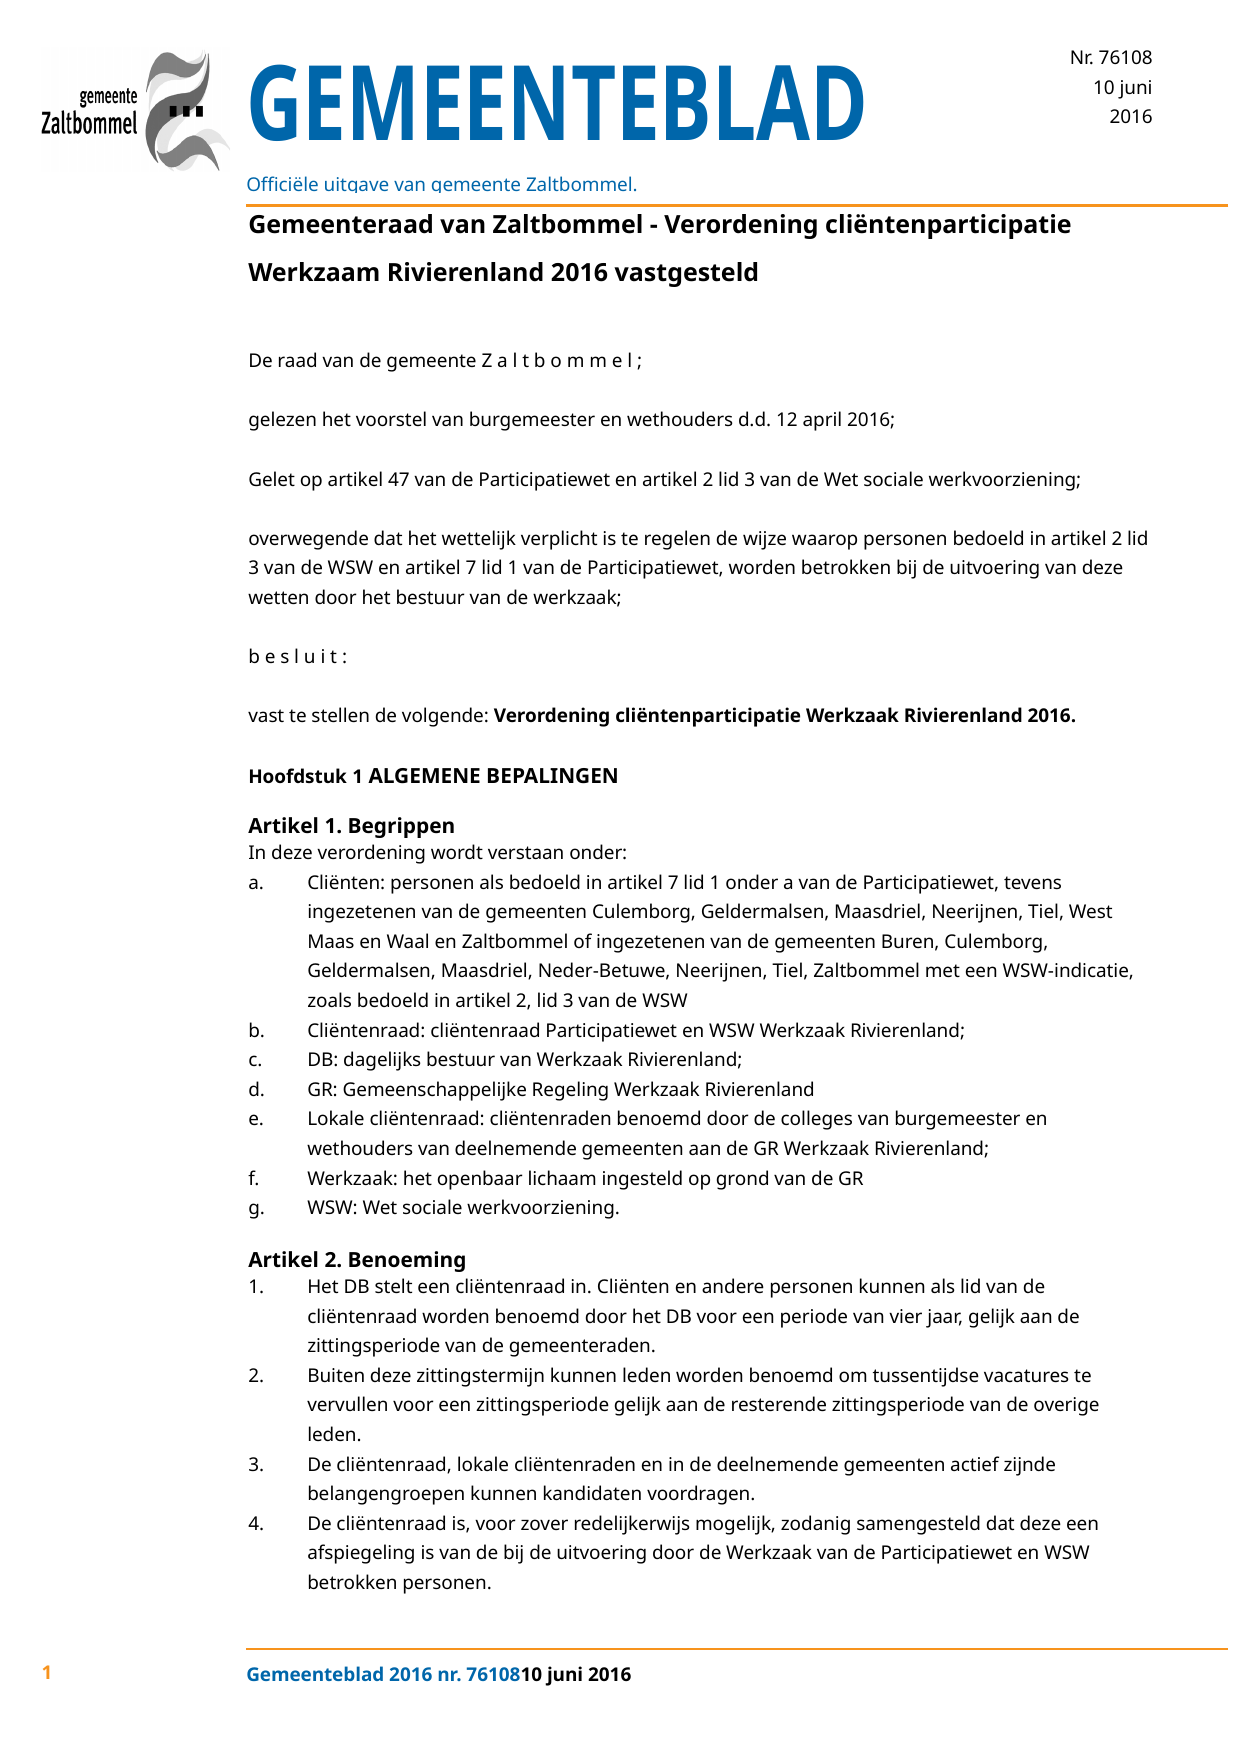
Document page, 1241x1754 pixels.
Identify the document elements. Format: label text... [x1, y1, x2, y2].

list De cliëntenraad is, voor zover redelijkerwijs mogelijk, zodanig samengesteld dat deze een afspiegeling is van de bij de uitvoering door de Werkzaak van de Participatiewet en WSW betrokken personen. [248, 1510, 1152, 1595]
list Cliënten: personen als bedoeld in artikel 7 lid 1 onder a van de Participatiewet, tevens ingezetenen van de gemeenten Culemborg, Geldermalsen, Maasdriel, Neerijnen, Tiel, West Maas en Waal en Zaltbommel of ingezetenen van de gemeenten Buren, Culemborg, Geldermalsen, Maasdriel, Neder-Betuwe, Neerijnen, Tiel, Zaltbommel met een WSW-indicatie, zoals bedoeld in artikel 2, lid 3 van de WSW [248, 869, 1152, 1013]
list DB: dagelijks bestuur van Werkzaak Rivierenland; [248, 1046, 1152, 1072]
list GR: Gemeenschappelijke Regeling Werkzaak Rivierenland [248, 1076, 1152, 1102]
text Artikel 1. Begrippen [248, 811, 1152, 839]
text Gelet op artikel 47 van de Participatiewet en artikel 2 lid 3 van de Wet sociale werkvoorziening; [248, 466, 1152, 492]
list De cliëntenraad, lokale cliëntenraden en in de deelnemende gemeenten actief zijnde belangengroepen kunnen kandidaten voordragen. [248, 1451, 1152, 1506]
text Gemeenteraad van Zaltbommel - Verordening cliëntenparticipatie Werkzaam Rivierenland 2016 vastgesteld [248, 207, 1152, 288]
text b e s l u i t : [248, 643, 1152, 669]
list WSW: Wet sociale werkvoorziening. [248, 1194, 1152, 1220]
text De raad van de gemeente Z a l t b o m m e l ; [248, 347, 1152, 373]
list Het DB stelt een cliëntenraad in. Cliënten en andere personen kunnen als lid van de cliëntenraad worden benoemd door het DB voor een periode van vier jaar, gelijk aan de zittingsperiode van de gemeenteraden. [248, 1273, 1152, 1358]
text vast te stellen de volgende: Verordening cliëntenparticipatie Werkzaak Rivierenland 2016. [248, 702, 1152, 728]
list Buiten deze zittingstermijn kunnen leden worden benoemd om tussentijdse vacatures te vervullen voor een zittingsperiode gelijk aan de resterende zittingsperiode van de overige leden. [248, 1362, 1152, 1447]
list Cliëntenraad: cliëntenraad Participatiewet en WSW Werkzaak Rivierenland; [248, 1017, 1152, 1043]
text overwegende dat het wettelijk verplicht is te regelen de wijze waarop personen bedoeld in artikel 2 lid 3 van de WSW en artikel 7 lid 1 van de Participatiewet, worden betrokken bij de uitvoering van deze wetten door het bestuur van de werkzaak; [248, 525, 1152, 610]
text In deze verordening wordt verstaan onder: [248, 839, 1152, 865]
list Lokale cliëntenraad: cliëntenraden benoemd door de colleges van burgemeester en wethouders van deelnemende gemeenten aan de GR Werkzaak Rivierenland; [248, 1106, 1152, 1161]
text gelezen het voorstel van burgemeester en wethouders d.d. 12 april 2016; [248, 407, 1152, 432]
list Werkzaak: het openbaar lichaam ingesteld op grond van de GR [248, 1165, 1152, 1191]
text Artikel 2. Benoeming [248, 1245, 1152, 1273]
picture [41, 47, 231, 172]
text Hoofdstuk 1 ALGEMENE BEPALINGEN [248, 762, 1152, 790]
